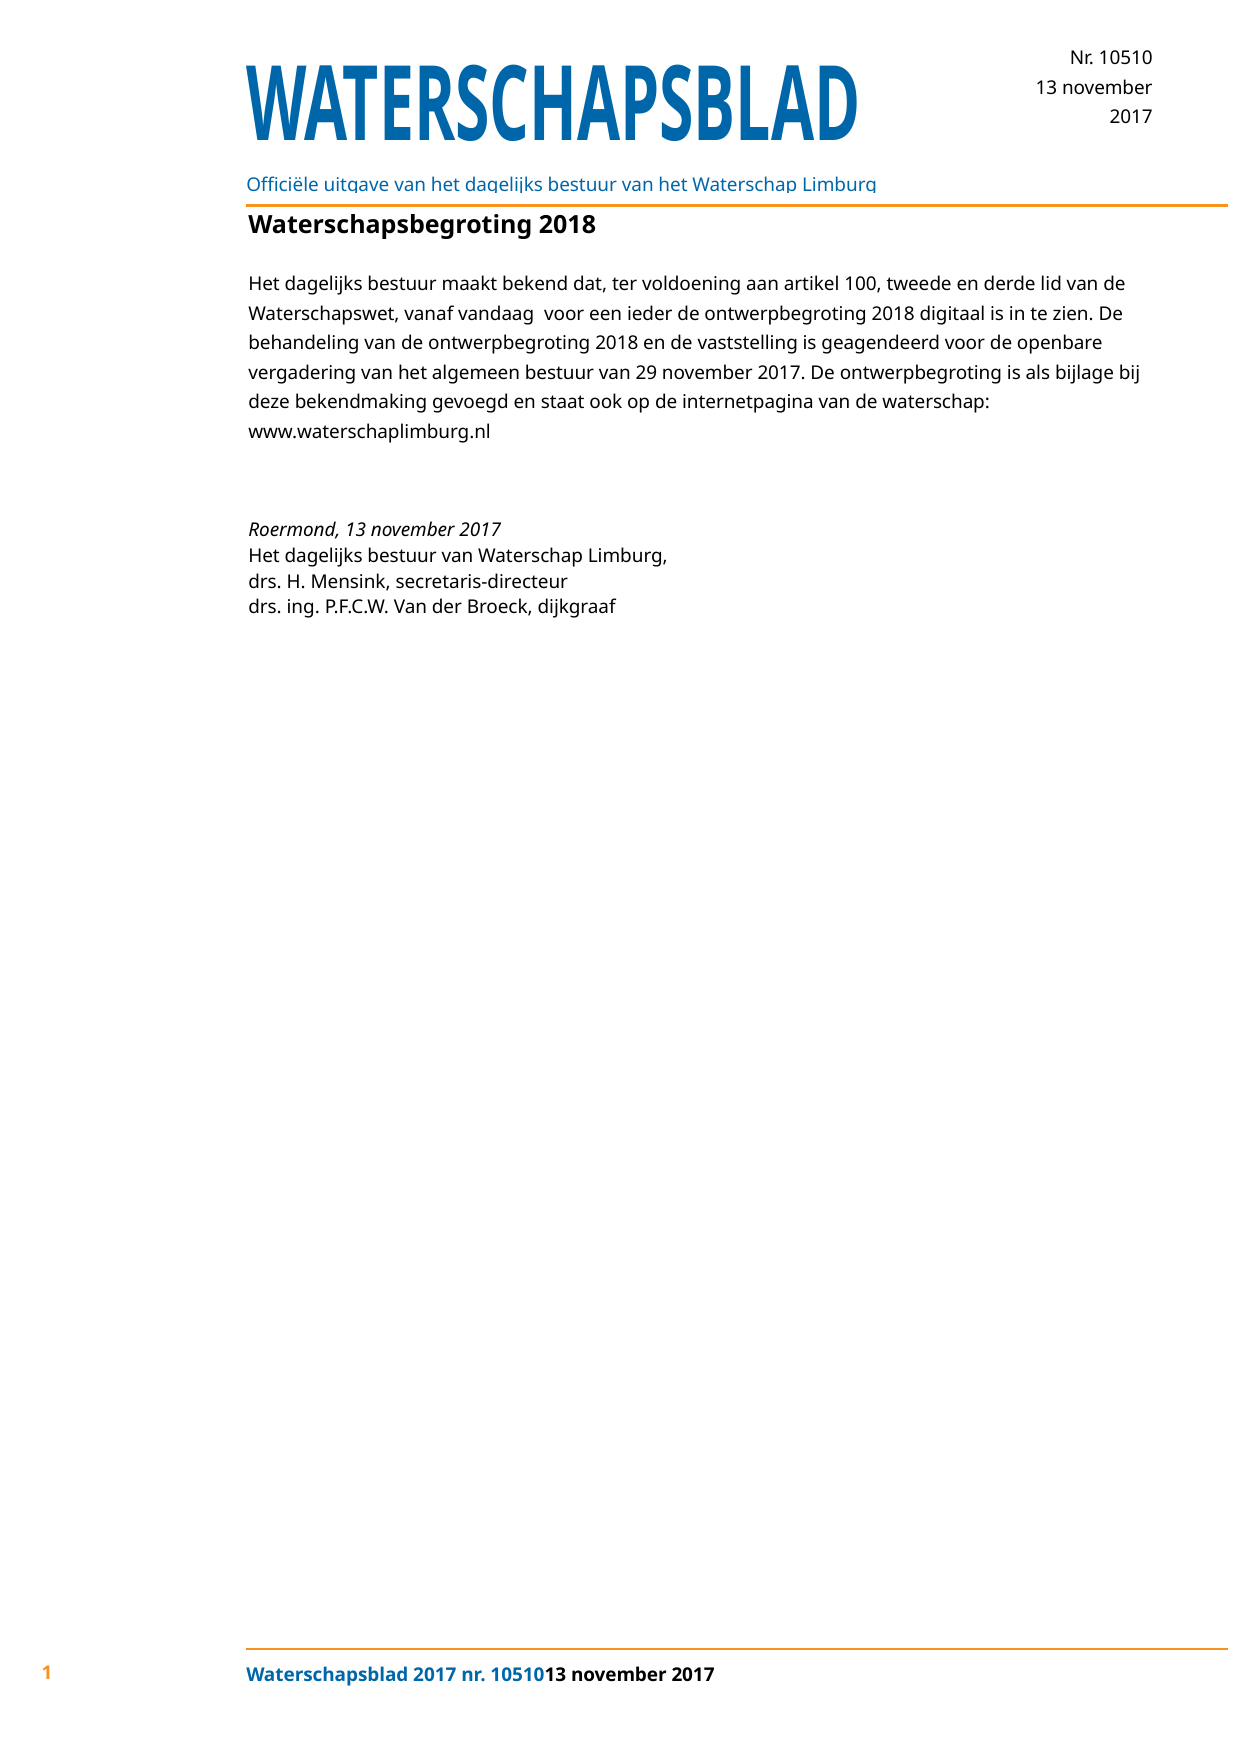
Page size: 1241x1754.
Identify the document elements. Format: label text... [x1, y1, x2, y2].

picture [41, 47, 231, 172]
text drs. H. Mensink, secretaris-directeur [248, 568, 1152, 594]
text drs. ing. P.F.C.W. Van der Broeck, dijkgraaf [248, 594, 1152, 619]
text Roermond, 13 november 2017 [248, 516, 1152, 542]
text Het dagelijks bestuur van Waterschap Limburg, [248, 542, 1152, 568]
text Waterschapsbegroting 2018 [248, 207, 1152, 241]
text Het dagelijks bestuur maakt bekend dat, ter voldoening aan artikel 100, tweede en derde lid van de Waterschapswet, vanaf vandaag voor een ieder de ontwerpbegroting 2018 digitaal is in te zien. De behandeling van de ontwerpbegroting 2018 en de vaststelling is geagendeerd voor de openbare vergadering van het algemeen bestuur van 29 november 2017. De ontwerpbegroting is als bijlage bij deze bekendmaking gevoegd en staat ook op de internetpagina van de waterschap: www.waterschaplimburg.nl [248, 270, 1152, 444]
